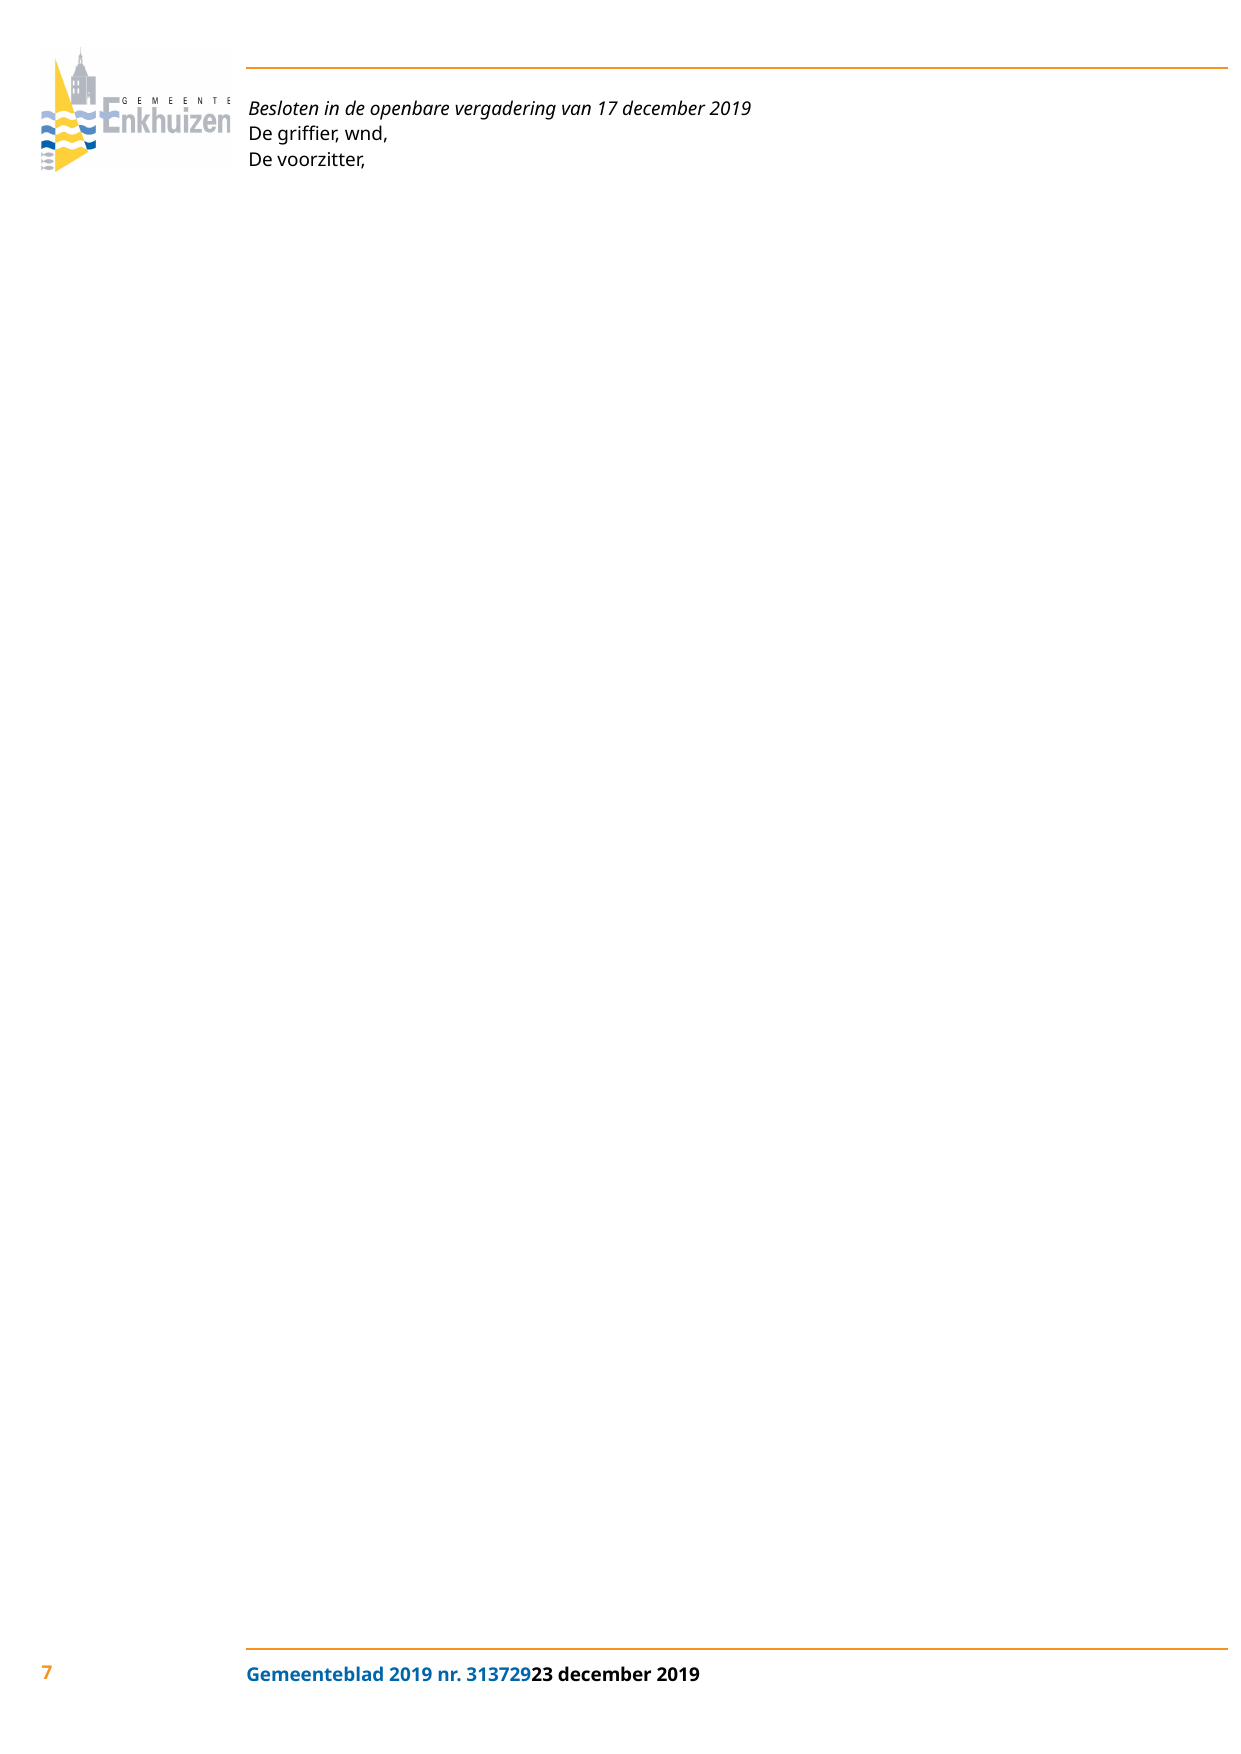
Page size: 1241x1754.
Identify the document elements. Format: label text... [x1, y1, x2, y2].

picture [41, 47, 231, 172]
text De voorzitter, [248, 146, 1152, 172]
text De griffier, wnd, [248, 121, 1152, 146]
text Besloten in de openbare vergadering van 17 december 2019 [248, 95, 1152, 121]
